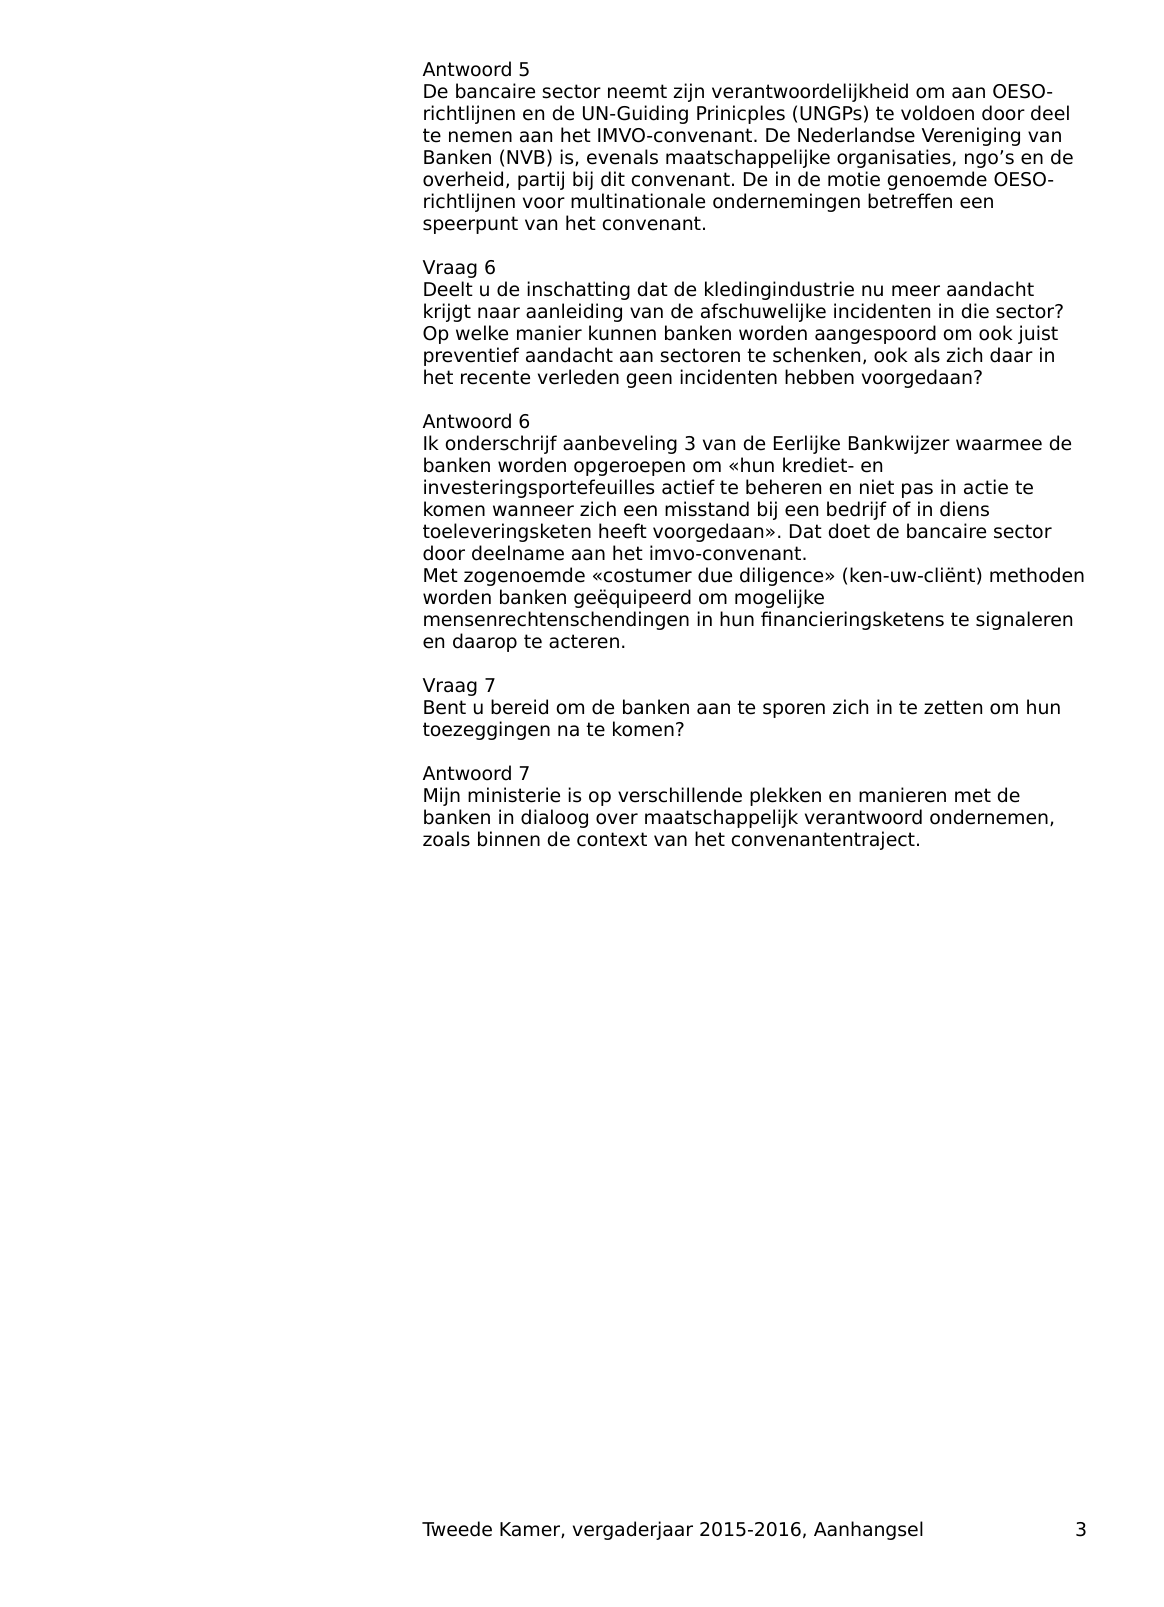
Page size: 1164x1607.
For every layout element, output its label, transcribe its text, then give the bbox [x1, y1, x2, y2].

text Vraag 7 [422, 675, 1087, 697]
text De bancaire sector neemt zijn verantwoordelijkheid om aan OESO-richtlijnen en de UN-Guiding Prinicples (UNGPs) te voldoen door deel te nemen aan het IMVO-convenant. De Nederlandse Vereniging van Banken (NVB) is, evenals maatschappelijke organisaties, ngo’s en de overheid, partij bij dit convenant. De in de motie genoemde OESO-richtlijnen voor multinationale ondernemingen betreffen een speerpunt van het convenant. [422, 81, 1087, 235]
text Antwoord 7 [422, 763, 1087, 785]
text Antwoord 6 [422, 411, 1087, 433]
text Bent u bereid om de banken aan te sporen zich in te zetten om hun toezeggingen na te komen? [422, 697, 1087, 741]
text Mijn ministerie is op verschillende plekken en manieren met de banken in dialoog over maatschappelijk verantwoord ondernemen, zoals binnen de context van het convenantentraject. [422, 785, 1087, 851]
text Vraag 6 [422, 257, 1087, 279]
text Ik onderschrijf aanbeveling 3 van de Eerlijke Bankwijzer waarmee de banken worden opgeroepen om «hun krediet- en investeringsportefeuilles actief te beheren en niet pas in actie te komen wanneer zich een misstand bij een bedrijf of in diens toeleveringsketen heeft voorgedaan». Dat doet de bancaire sector door deelname aan het imvo-convenant. [422, 433, 1087, 565]
text Antwoord 5 [422, 59, 1087, 81]
text Met zogenoemde «costumer due diligence» (ken-uw-cliënt) methoden worden banken geëquipeerd om mogelijke mensenrechtenschendingen in hun financieringsketens te signaleren en daarop te acteren. [422, 565, 1087, 653]
text Deelt u de inschatting dat de kledingindustrie nu meer aandacht krijgt naar aanleiding van de afschuwelijke incidenten in die sector? Op welke manier kunnen banken worden aangespoord om ook juist preventief aandacht aan sectoren te schenken, ook als zich daar in het recente verleden geen incidenten hebben voorgedaan? [422, 279, 1087, 389]
